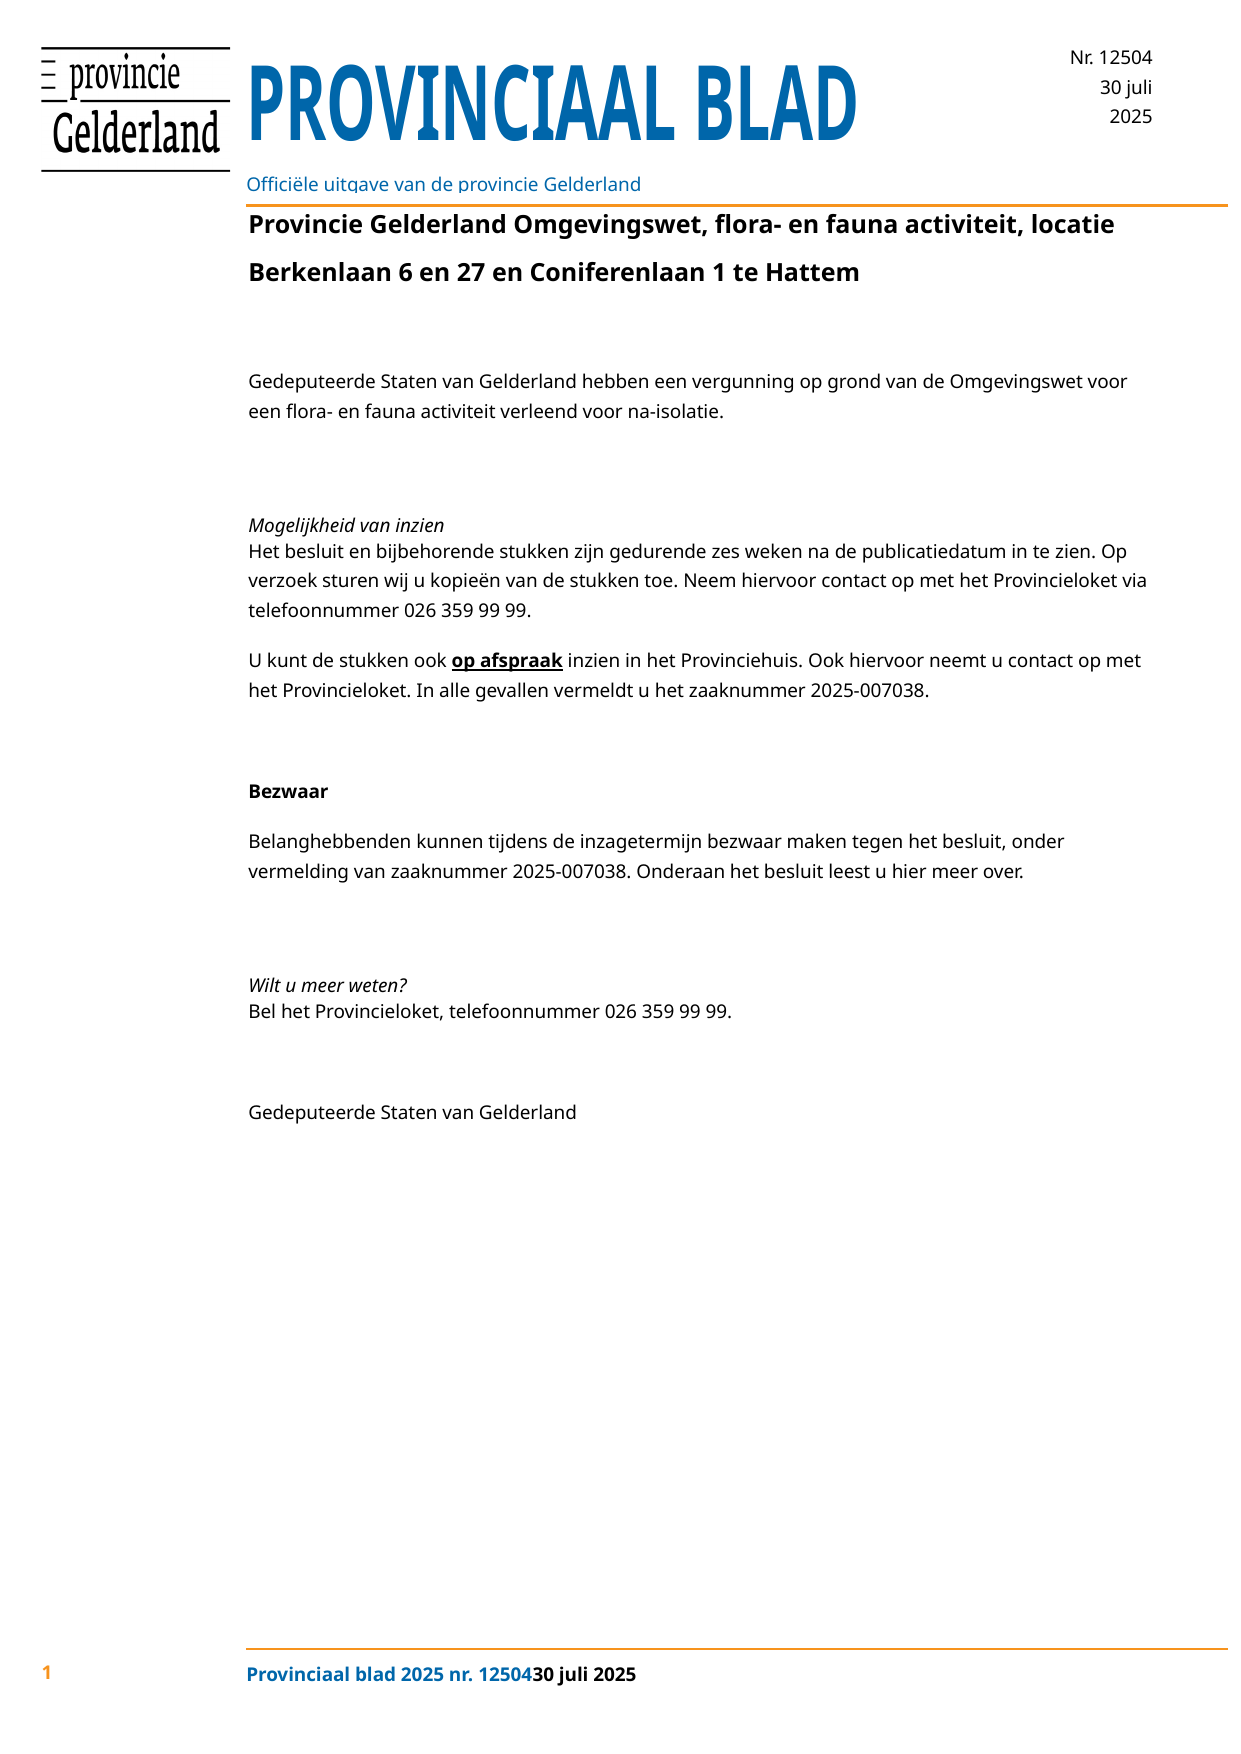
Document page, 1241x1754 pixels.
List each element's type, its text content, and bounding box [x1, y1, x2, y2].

text Gedeputeerde Staten van Gelderland hebben een vergunning op grond van de Omgevingswet voor een flora- en fauna activiteit verleend voor na-isolatie. [248, 368, 1152, 424]
text Bel het Provincieloket, telefoonnummer 026 359 99 99. [248, 998, 1152, 1024]
text Mogelijkheid van inzien [248, 512, 1152, 538]
text Provincie Gelderland Omgevingswet, flora- en fauna activiteit, locatie Berkenlaan 6 en 27 en Coniferenlaan 1 te Hattem [248, 207, 1152, 288]
text Belanghebbenden kunnen tijdens de inzagetermijn bezwaar maken tegen het besluit, onder vermelding van zaaknummer 2025-007038. Onderaan het besluit leest u hier meer over. [248, 828, 1152, 884]
text Wilt u meer weten? [248, 972, 1152, 998]
text Gedeputeerde Staten van Gelderland [248, 1099, 1152, 1125]
text Het besluit en bijbehorende stukken zijn gedurende zes weken na de publicatiedatum in te zien. Op verzoek sturen wij u kopieën van de stukken toe. Neem hiervoor contact op met het Provincieloket via telefoonnummer 026 359 99 99. [248, 538, 1152, 623]
text Bezwaar [248, 778, 1152, 804]
picture [41, 47, 231, 172]
text U kunt de stukken ook op afspraak inzien in het Provinciehuis. Ook hiervoor neemt u contact op met het Provincieloket. In alle gevallen vermeldt u het zaaknummer 2025-007038. [248, 648, 1152, 703]
